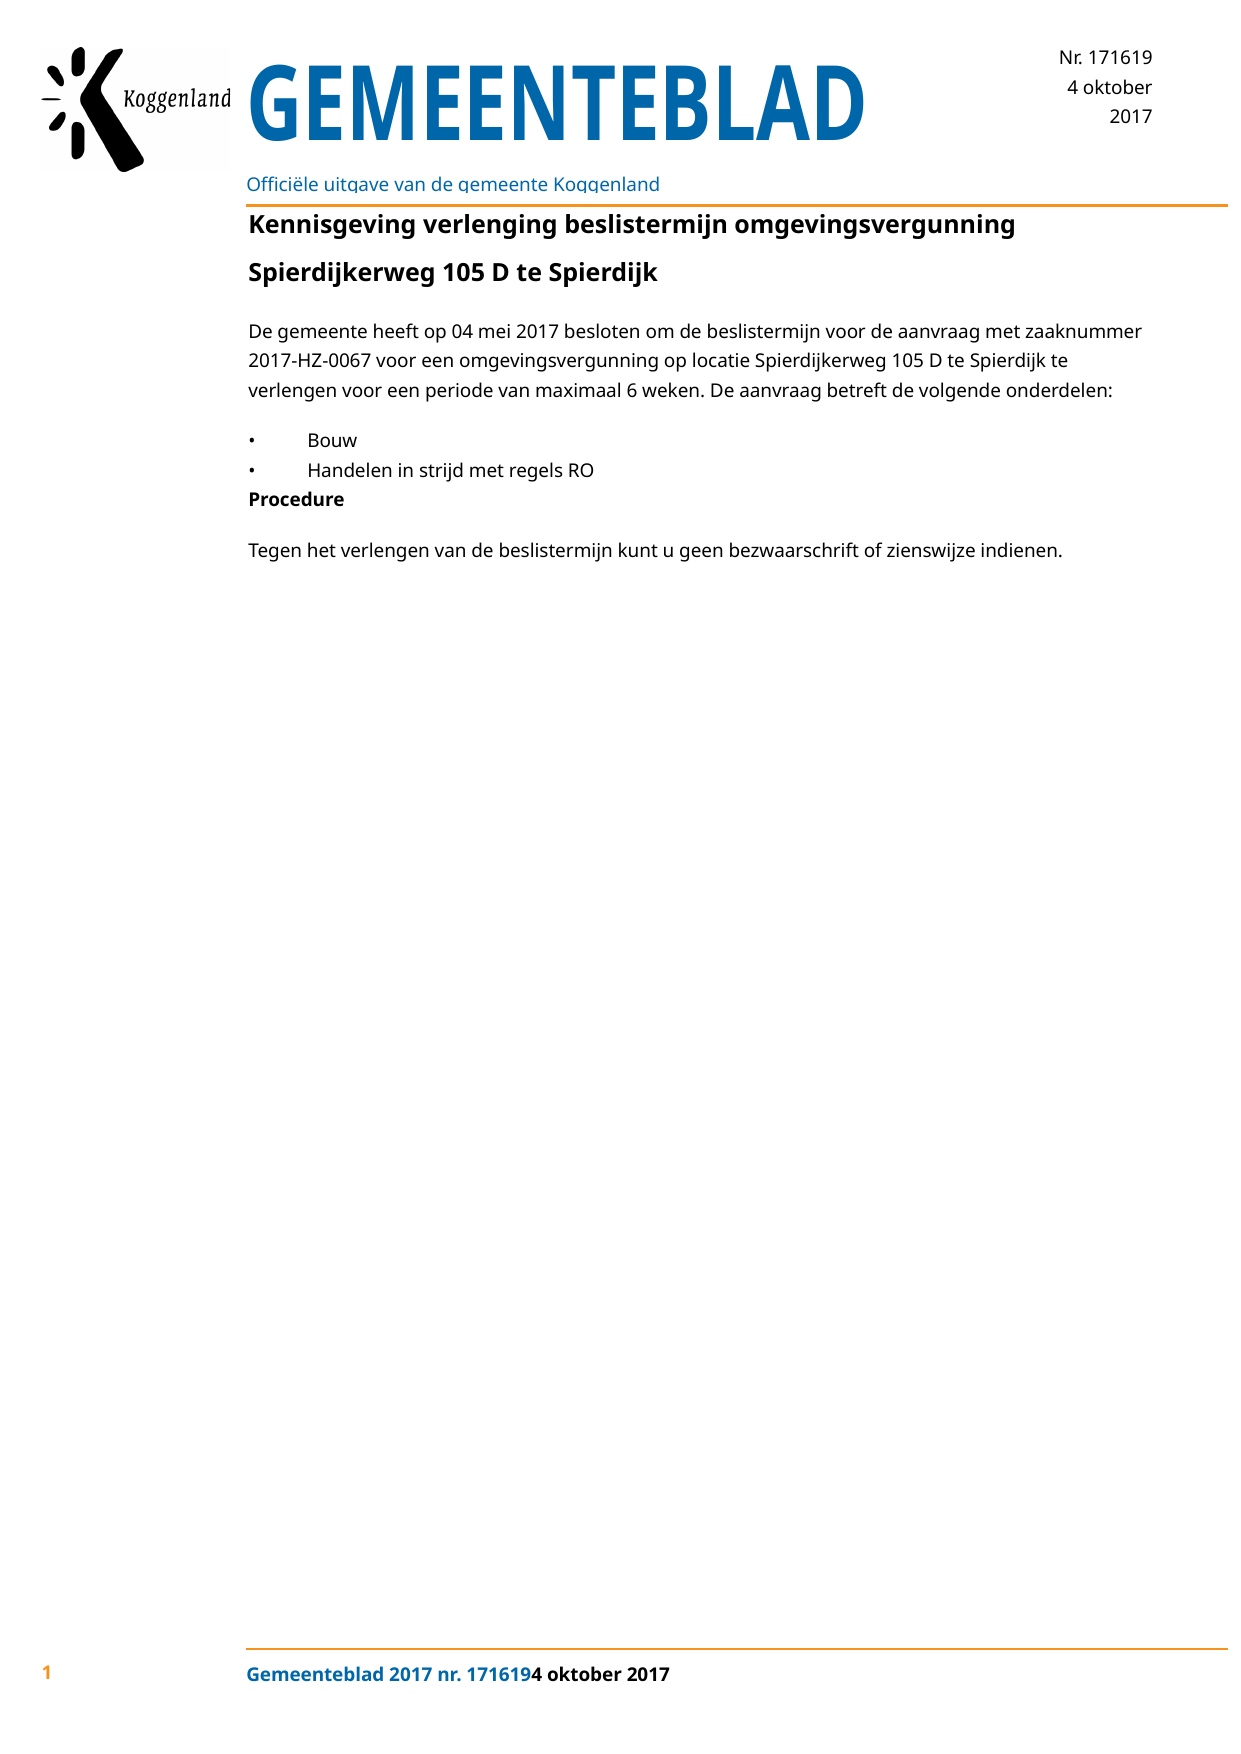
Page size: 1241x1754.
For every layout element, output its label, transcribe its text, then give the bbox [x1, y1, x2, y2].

text Kennisgeving verlenging beslistermijn omgevingsvergunning Spierdijkerweg 105 D te Spierdijk [248, 207, 1152, 288]
text Procedure [248, 487, 1152, 512]
list Bouw [248, 427, 1152, 453]
text De gemeente heeft op 04 mei 2017 besloten om de beslistermijn voor de aanvraag met zaaknummer 2017-HZ-0067 voor een omgevingsvergunning op locatie Spierdijkerweg 105 D te Spierdijk te verlengen voor een periode van maximaal 6 weken. De aanvraag betreft de volgende onderdelen: [248, 318, 1152, 403]
picture [41, 47, 231, 172]
list Handelen in strijd met regels RO [248, 457, 1152, 483]
text Tegen het verlengen van de beslistermijn kunt u geen bezwaarschrift of zienswijze indienen. [248, 537, 1152, 563]
